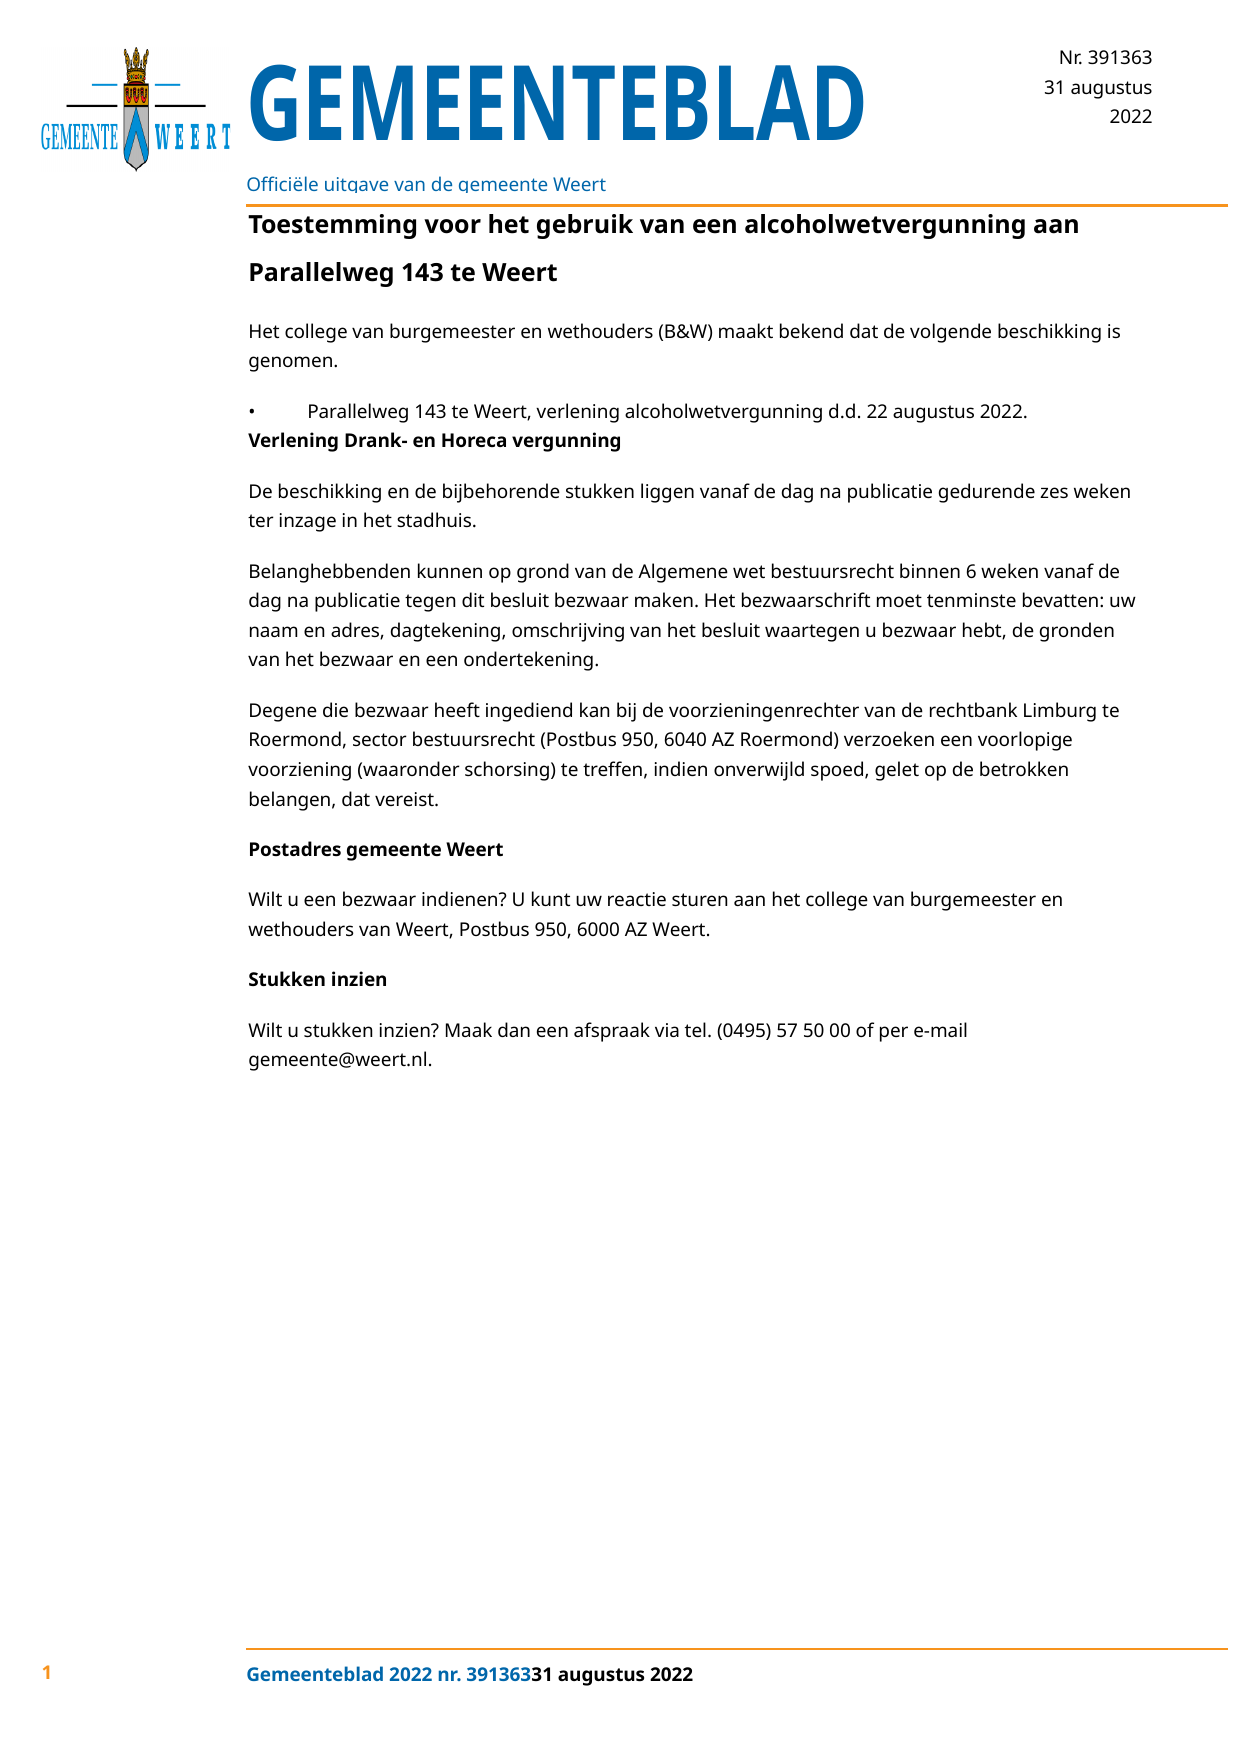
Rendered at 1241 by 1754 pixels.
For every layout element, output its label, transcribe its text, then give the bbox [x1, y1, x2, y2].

text Toestemming voor het gebruik van een alcoholwetvergunning aan Parallelweg 143 te Weert [248, 207, 1152, 288]
text Stukken inzien [248, 967, 1152, 992]
list Parallelweg 143 te Weert, verlening alcoholwetvergunning d.d. 22 augustus 2022. [248, 398, 1152, 424]
text Belanghebbenden kunnen op grond van de Algemene wet bestuursrecht binnen 6 weken vanaf de dag na publicatie tegen dit besluit bezwaar maken. Het bezwaarschrift moet tenminste bevatten: uw naam en adres, dagtekening, omschrijving van het besluit waartegen u bezwaar hebt, de gronden van het bezwaar en een ondertekening. [248, 558, 1152, 672]
text Postadres gemeente Weert [248, 836, 1152, 862]
text Wilt u stukken inzien? Maak dan een afspraak via tel. (0495) 57 50 00 of per e-mail gemeente@weert.nl. [248, 1017, 1152, 1072]
text Degene die bezwaar heeft ingediend kan bij de voorzieningenrechter van de rechtbank Limburg te Roermond, sector bestuursrecht (Postbus 950, 6040 AZ Roermond) verzoeken een voorlopige voorziening (waaronder schorsing) te treffen, indien onverwijld spoed, gelet op de betrokken belangen, dat vereist. [248, 697, 1152, 812]
text Het college van burgemeester en wethouders (B&W) maakt bekend dat de volgende beschikking is genomen. [248, 318, 1152, 373]
text Verlening Drank- en Horeca vergunning [248, 427, 1152, 453]
text Wilt u een bezwaar indienen? U kunt uw reactie sturen aan het college van burgemeester en wethouders van Weert, Postbus 950, 6000 AZ Weert. [248, 887, 1152, 942]
picture [41, 47, 231, 172]
text De beschikking en de bijbehorende stukken liggen vanaf de dag na publicatie gedurende zes weken ter inzage in het stadhuis. [248, 478, 1152, 533]
